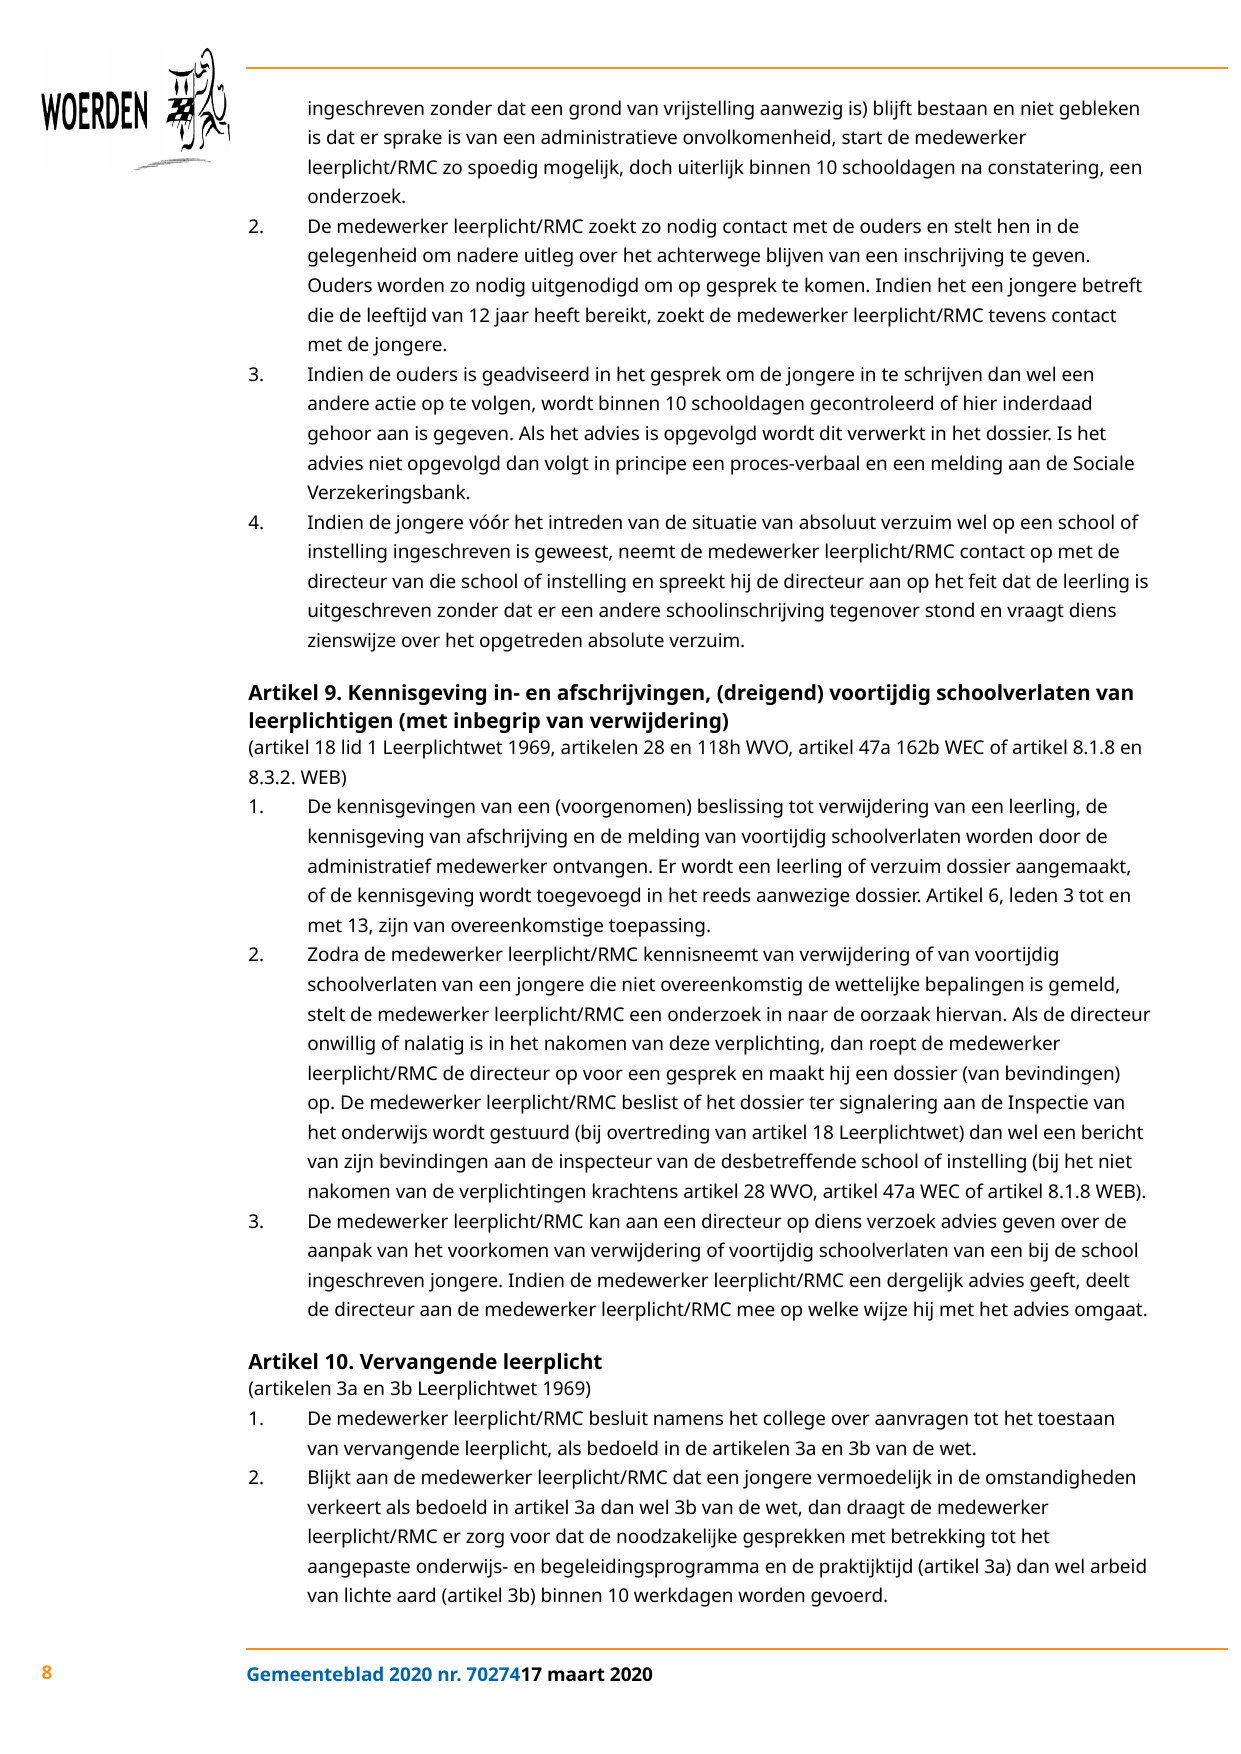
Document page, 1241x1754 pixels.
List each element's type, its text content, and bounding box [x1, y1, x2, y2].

text Artikel 10. Vervangende leerplicht [248, 1347, 1152, 1376]
text (artikelen 3a en 3b Leerplichtwet 1969) [248, 1376, 1152, 1401]
list De medewerker leerplicht/RMC besluit namens het college over aanvragen tot het toestaan van vervangende leerplicht, als bedoeld in de artikelen 3a en 3b van de wet. [248, 1405, 1152, 1460]
list De medewerker leerplicht/RMC kan aan een directeur op diens verzoek advies geven over de aanpak van het voorkomen van verwijdering of voortijdig schoolverlaten van een bij de school ingeschreven jongere. Indien de medewerker leerplicht/RMC een dergelijk advies geeft, deelt de directeur aan de medewerker leerplicht/RMC mee op welke wijze hij met het advies omgaat. [248, 1208, 1152, 1322]
list Zodra de medewerker leerplicht/RMC kennisneemt van verwijdering of van voortijdig schoolverlaten van een jongere die niet overeenkomstig de wettelijke bepalingen is gemeld, stelt de medewerker leerplicht/RMC een onderzoek in naar de oorzaak hiervan. Als de directeur onwillig of nalatig is in het nakomen van deze verplichting, dan roept de medewerker leerplicht/RMC de directeur op voor een gesprek en maakt hij een dossier (van bevindingen) op. De medewerker leerplicht/RMC beslist of het dossier ter signalering aan de Inspectie van het onderwijs wordt gestuurd (bij overtreding van artikel 18 Leerplichtwet) dan wel een bericht van zijn bevindingen aan de inspecteur van de desbetreffende school of instelling (bij het niet nakomen van de verplichtingen krachtens artikel 28 WVO, artikel 47a WEC of artikel 8.1.8 WEB). [248, 942, 1152, 1204]
text (artikel 18 lid 1 Leerplichtwet 1969, artikelen 28 en 118h WVO, artikel 47a 162b WEC of artikel 8.1.8 en [248, 734, 1152, 760]
list Blijkt aan de medewerker leerplicht/RMC dat een jongere vermoedelijk in de omstandigheden verkeert als bedoeld in artikel 3a dan wel 3b van de wet, dan draagt de medewerker leerplicht/RMC er zorg voor dat de noodzakelijke gesprekken met betrekking tot het aangepaste onderwijs- en begeleidingsprogramma en de praktijktijd (artikel 3a) dan wel arbeid van lichte aard (artikel 3b) binnen 10 werkdagen worden gevoerd. [248, 1464, 1152, 1608]
list De kennisgevingen van een (voorgenomen) beslissing tot verwijdering van een leerling, de kennisgeving van afschrijving en de melding van voortijdig schoolverlaten worden door de administratief medewerker ontvangen. Er wordt een leerling of verzuim dossier aangemaakt, of de kennisgeving wordt toegevoegd in het reeds aanwezige dossier. Artikel 6, leden 3 tot en met 13, zijn van overeenkomstige toepassing. [248, 794, 1152, 938]
picture [41, 47, 231, 172]
list ingeschreven zonder dat een grond van vrijstelling aanwezig is) blijft bestaan en niet gebleken is dat er sprake is van een administratieve onvolkomenheid, start de medewerker leerplicht/RMC zo spoedig mogelijk, doch uiterlijk binnen 10 schooldagen na constatering, een onderzoek. [248, 95, 1152, 209]
list De medewerker leerplicht/RMC zoekt zo nodig contact met de ouders en stelt hen in de gelegenheid om nadere uitleg over het achterwege blijven van een inschrijving te geven. Ouders worden zo nodig uitgenodigd om op gesprek te komen. Indien het een jongere betreft die de leeftijd van 12 jaar heeft bereikt, zoekt de medewerker leerplicht/RMC tevens contact met de jongere. [248, 213, 1152, 357]
text 8.3.2. WEB) [248, 764, 1152, 790]
list Indien de jongere vóór het intreden van de situatie van absoluut verzuim wel op een school of instelling ingeschreven is geweest, neemt de medewerker leerplicht/RMC contact op met de directeur van die school of instelling en spreekt hij de directeur aan op het feit dat de leerling is uitgeschreven zonder dat er een andere schoolinschrijving tegenover stond en vraagt diens zienswijze over het opgetreden absolute verzuim. [248, 509, 1152, 653]
text Artikel 9. Kennisgeving in- en afschrijvingen, (dreigend) voortijdig schoolverlaten van leerplichtigen (met inbegrip van verwijdering) [248, 678, 1152, 734]
list Indien de ouders is geadviseerd in het gesprek om de jongere in te schrijven dan wel een andere actie op te volgen, wordt binnen 10 schooldagen gecontroleerd of hier inderdaad gehoor aan is gegeven. Als het advies is opgevolgd wordt dit verwerkt in het dossier. Is het advies niet opgevolgd dan volgt in principe een proces-verbaal en een melding aan de Sociale Verzekeringsbank. [248, 361, 1152, 505]
